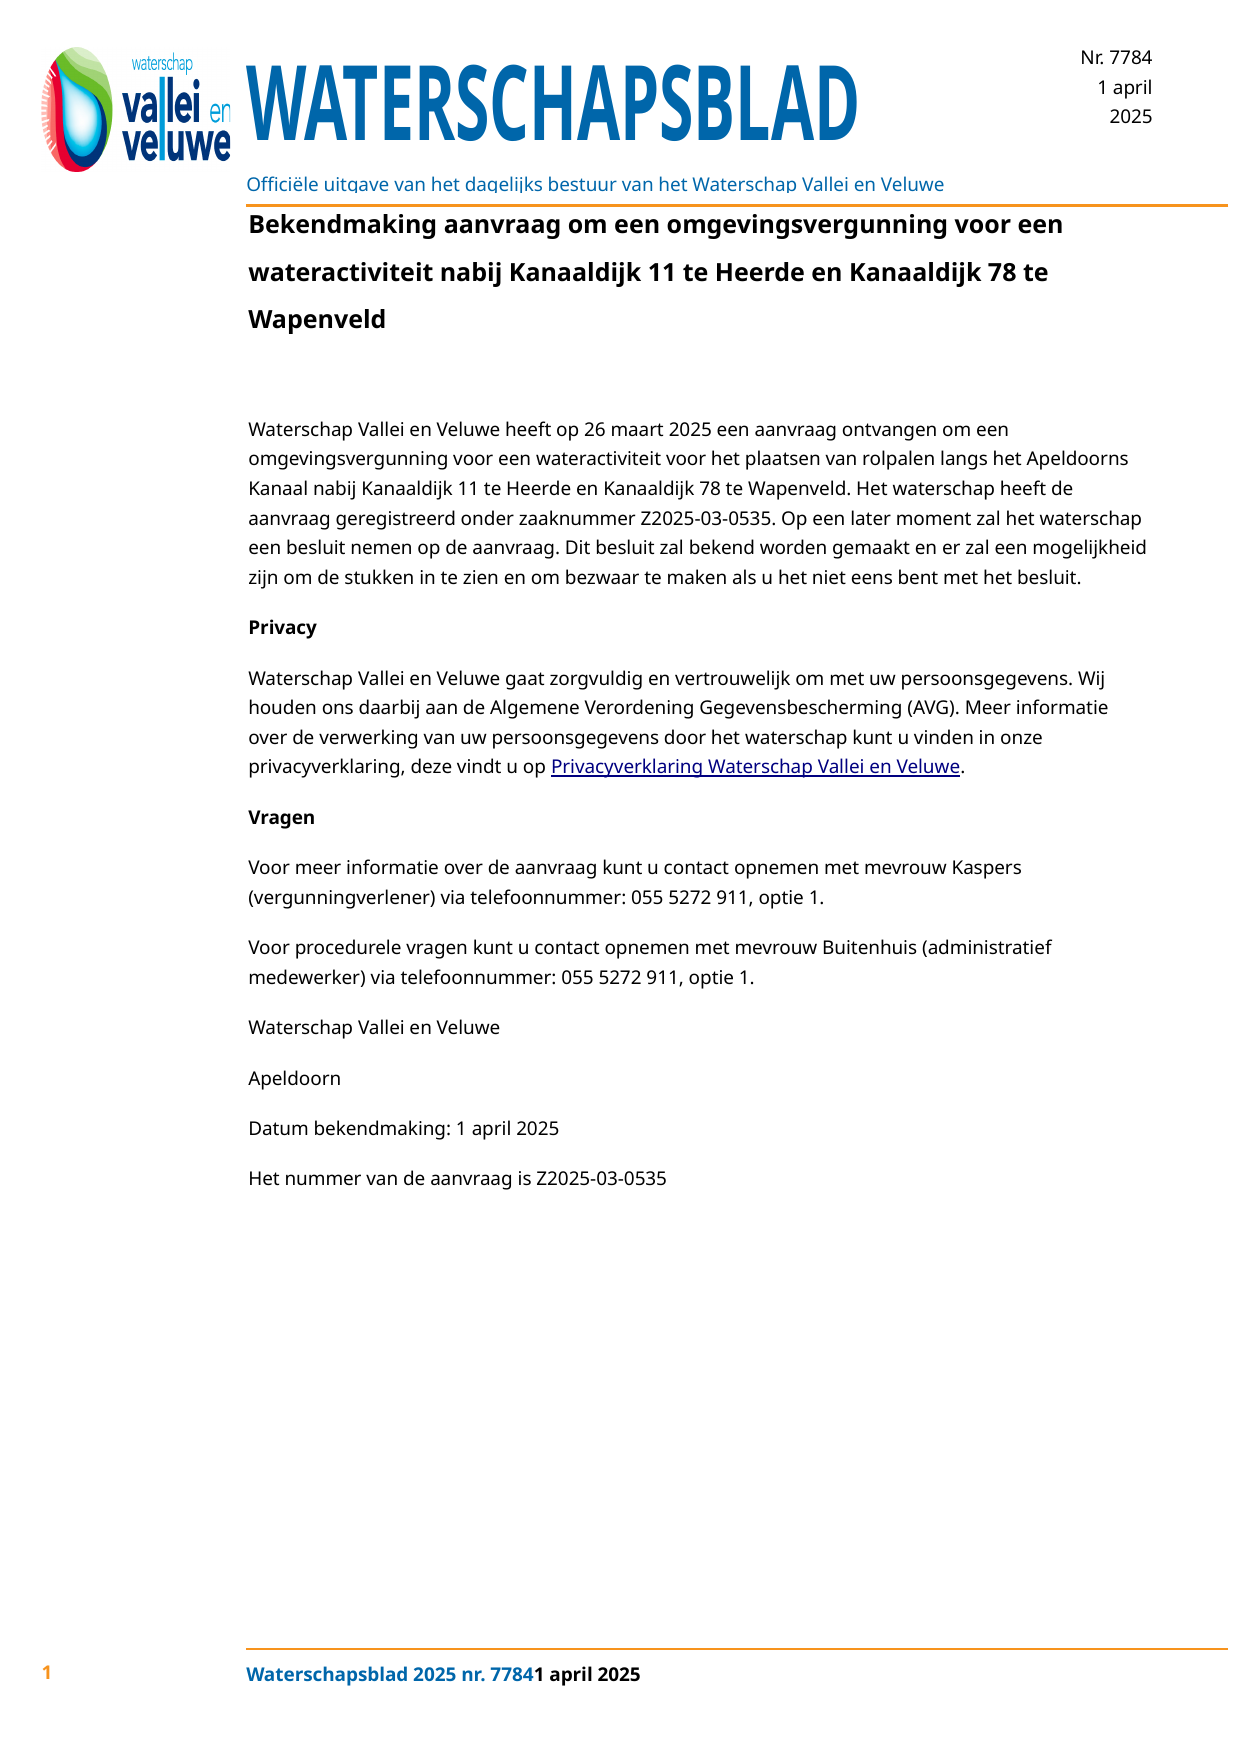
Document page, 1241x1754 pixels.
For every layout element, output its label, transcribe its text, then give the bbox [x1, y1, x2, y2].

text Voor procedurele vragen kunt u contact opnemen met mevrouw Buitenhuis (administratief medewerker) via telefoonnummer: 055 5272 911, optie 1. [248, 934, 1152, 989]
text Bekendmaking aanvraag om een omgevingsvergunning voor een wateractiviteit nabij Kanaaldijk 11 te Heerde en Kanaaldijk 78 te Wapenveld [248, 207, 1152, 336]
text Datum bekendmaking: 1 april 2025 [248, 1115, 1152, 1141]
picture [41, 47, 231, 172]
text Apeldoorn [248, 1065, 1152, 1090]
text Waterschap Vallei en Veluwe gaat zorgvuldig en vertrouwelijk om met uw persoonsgegevens. Wij houden ons daarbij aan de Algemene Verordening Gegevensbescherming (AVG). Meer informatie over de verwerking van uw persoonsgegevens door het waterschap kunt u vinden in onze privacyverklaring, deze vindt u op Privacyverklaring Waterschap Vallei en Veluwe. [248, 665, 1152, 779]
text Waterschap Vallei en Veluwe heeft op 26 maart 2025 een aanvraag ontvangen om een omgevingsvergunning voor een wateractiviteit voor het plaatsen van rolpalen langs het Apeldoorns Kanaal nabij Kanaaldijk 11 te Heerde en Kanaaldijk 78 te Wapenveld. Het waterschap heeft de aanvraag geregistreerd onder zaaknummer Z2025-03-0535. Op een later moment zal het waterschap een besluit nemen op de aanvraag. Dit besluit zal bekend worden gemaakt en er zal een mogelijkheid zijn om de stukken in te zien en om bezwaar te maken als u het niet eens bent met het besluit. [248, 416, 1152, 589]
text Waterschap Vallei en Veluwe [248, 1014, 1152, 1040]
text Privacy [248, 614, 1152, 640]
text Voor meer informatie over de aanvraag kunt u contact opnemen met mevrouw Kaspers (vergunningverlener) via telefoonnummer: 055 5272 911, optie 1. [248, 854, 1152, 909]
text Vragen [248, 804, 1152, 829]
text Het nummer van de aanvraag is Z2025-03-0535 [248, 1166, 1152, 1191]
